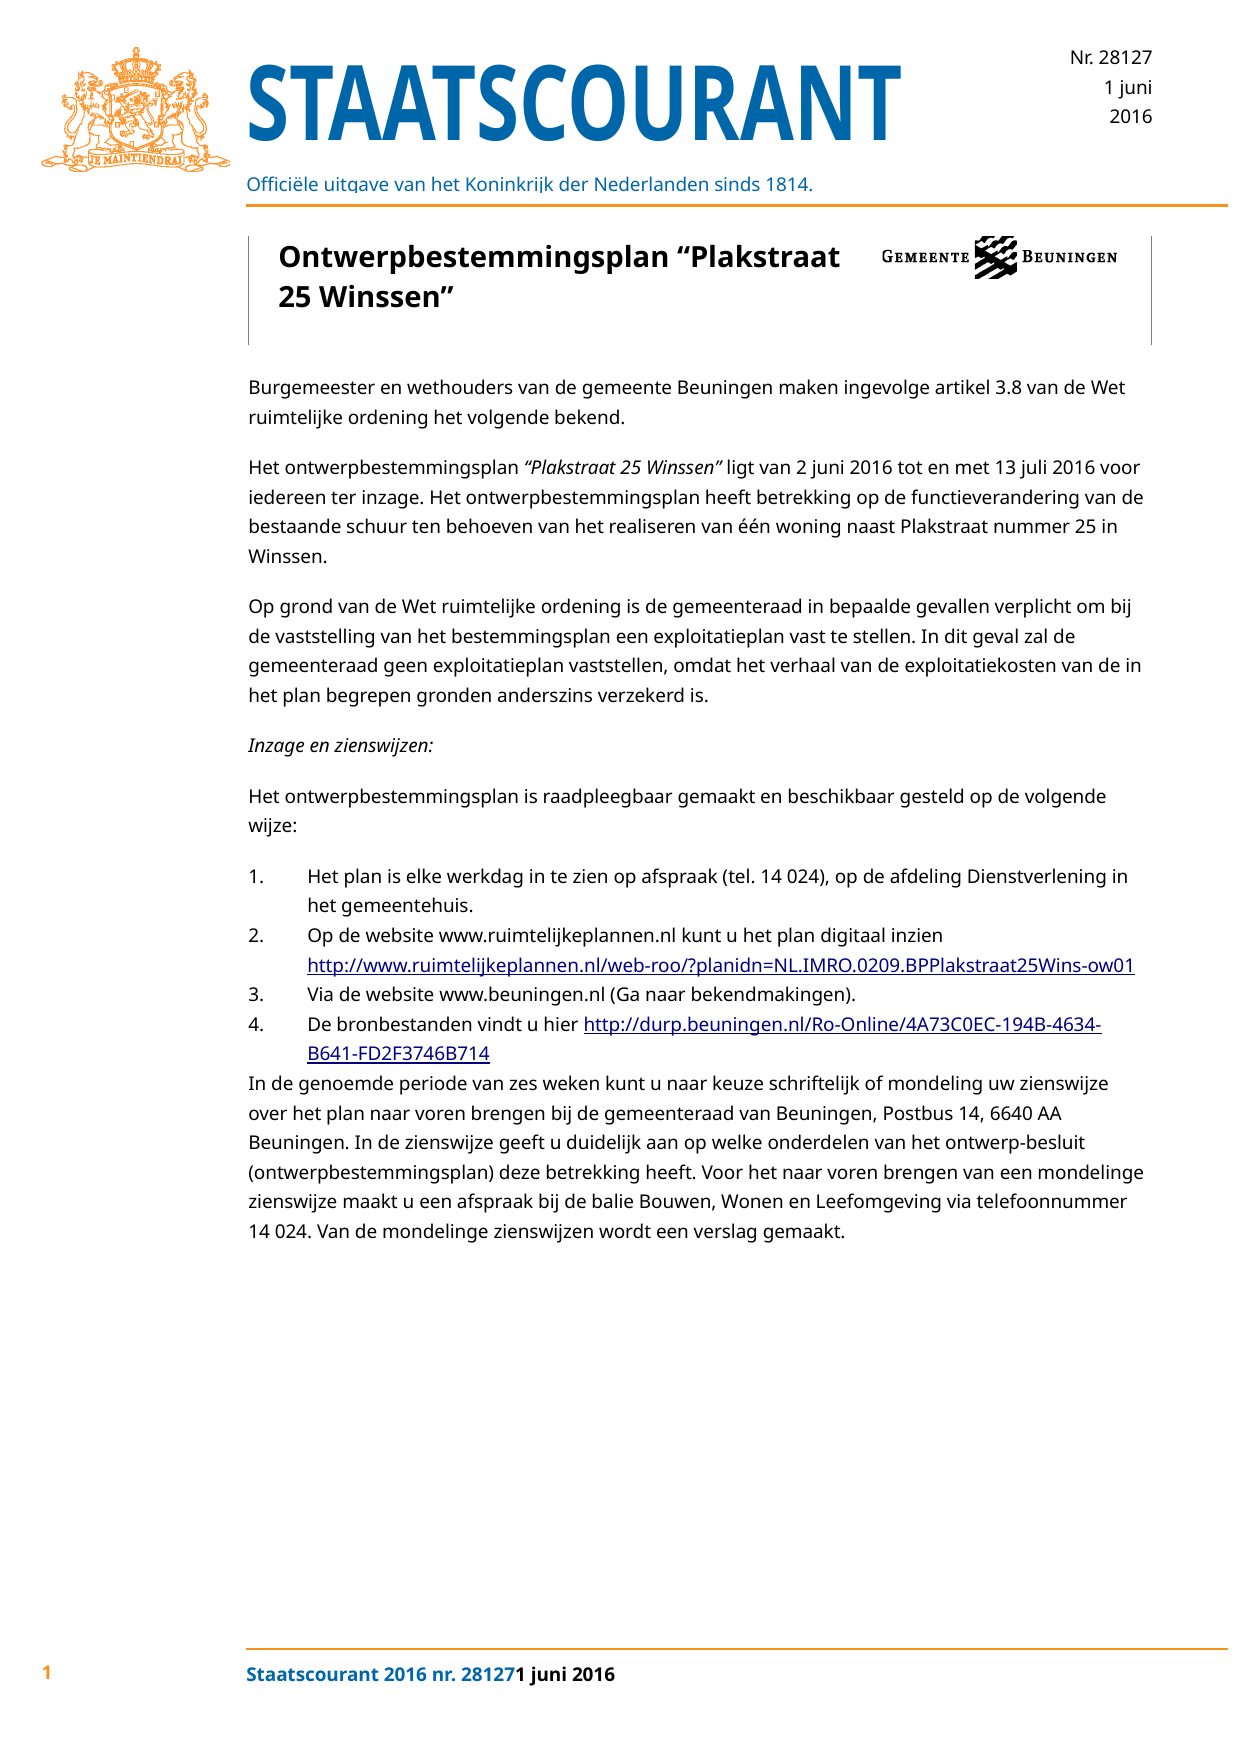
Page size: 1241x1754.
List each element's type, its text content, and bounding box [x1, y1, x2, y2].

list De bronbestanden vindt u hier http://durp.beuningen.nl/Ro-Online/4A73C0EC-194B-4634-B641-FD2F3746B714 [248, 1011, 1152, 1066]
text Inzage en zienswijzen: [248, 733, 1152, 758]
picture [882, 236, 1119, 279]
text Het ontwerpbestemmingsplan is raadpleegbaar gemaakt en beschikbaar gesteld op de volgende wijze: [248, 783, 1152, 838]
text In de genoemde periode van zes weken kunt u naar keuze schriftelijk of mondeling uw zienswijze over het plan naar voren brengen bij de gemeenteraad van Beuningen, Postbus 14, 6640 AA Beuningen. In de zienswijze geeft u duidelijk aan op welke onderdelen van het ontwerp-besluit (ontwerpbestemmingsplan) deze betrekking heeft. Voor het naar voren brengen van een mondelinge zienswijze maakt u een afspraak bij de balie Bouwen, Wonen en Leefomgeving via telefoonnummer 14 024. Van de mondelinge zienswijzen wordt een verslag gemaakt. [248, 1070, 1152, 1244]
text Burgemeester en wethouders van de gemeente Beuningen maken ingevolge artikel 3.8 van de Wet ruimtelijke ordening het volgende bekend. [248, 374, 1152, 429]
table_header Ontwerpbestemmingsplan “Plakstraat 25 Winssen” [249, 236, 850, 345]
table_header [850, 236, 1151, 345]
list Op de website www.ruimtelijkeplannen.nl kunt u het plan digitaal inzien http://www.ruimtelijkeplannen.nl/web-roo/?planidn=NL.IMRO.0209.BPPlakstraat25Wins-ow01 [248, 922, 1152, 977]
text Het ontwerpbestemmingsplan “Plakstraat 25 Winssen” ligt van 2 juni 2016 tot en met 13 juli 2016 voor iedereen ter inzage. Het ontwerpbestemmingsplan heeft betrekking op de functieverandering van de bestaande schuur ten behoeven van het realiseren van één woning naast Plakstraat nummer 25 in Winssen. [248, 454, 1152, 569]
list Het plan is elke werkdag in te zien op afspraak (tel. 14 024), op de afdeling Dienstverlening in het gemeentehuis. [248, 863, 1152, 918]
list Via de website www.beuningen.nl (Ga naar bekendmakingen). [248, 981, 1152, 1007]
picture [41, 47, 231, 172]
text Op grond van de Wet ruimtelijke ordening is de gemeenteraad in bepaalde gevallen verplicht om bij de vaststelling van het bestemmingsplan een exploitatieplan vast te stellen. In dit geval zal de gemeenteraad geen exploitatieplan vaststellen, omdat het verhaal van de exploitatiekosten van de in het plan begrepen gronden anderszins verzekerd is. [248, 593, 1152, 708]
